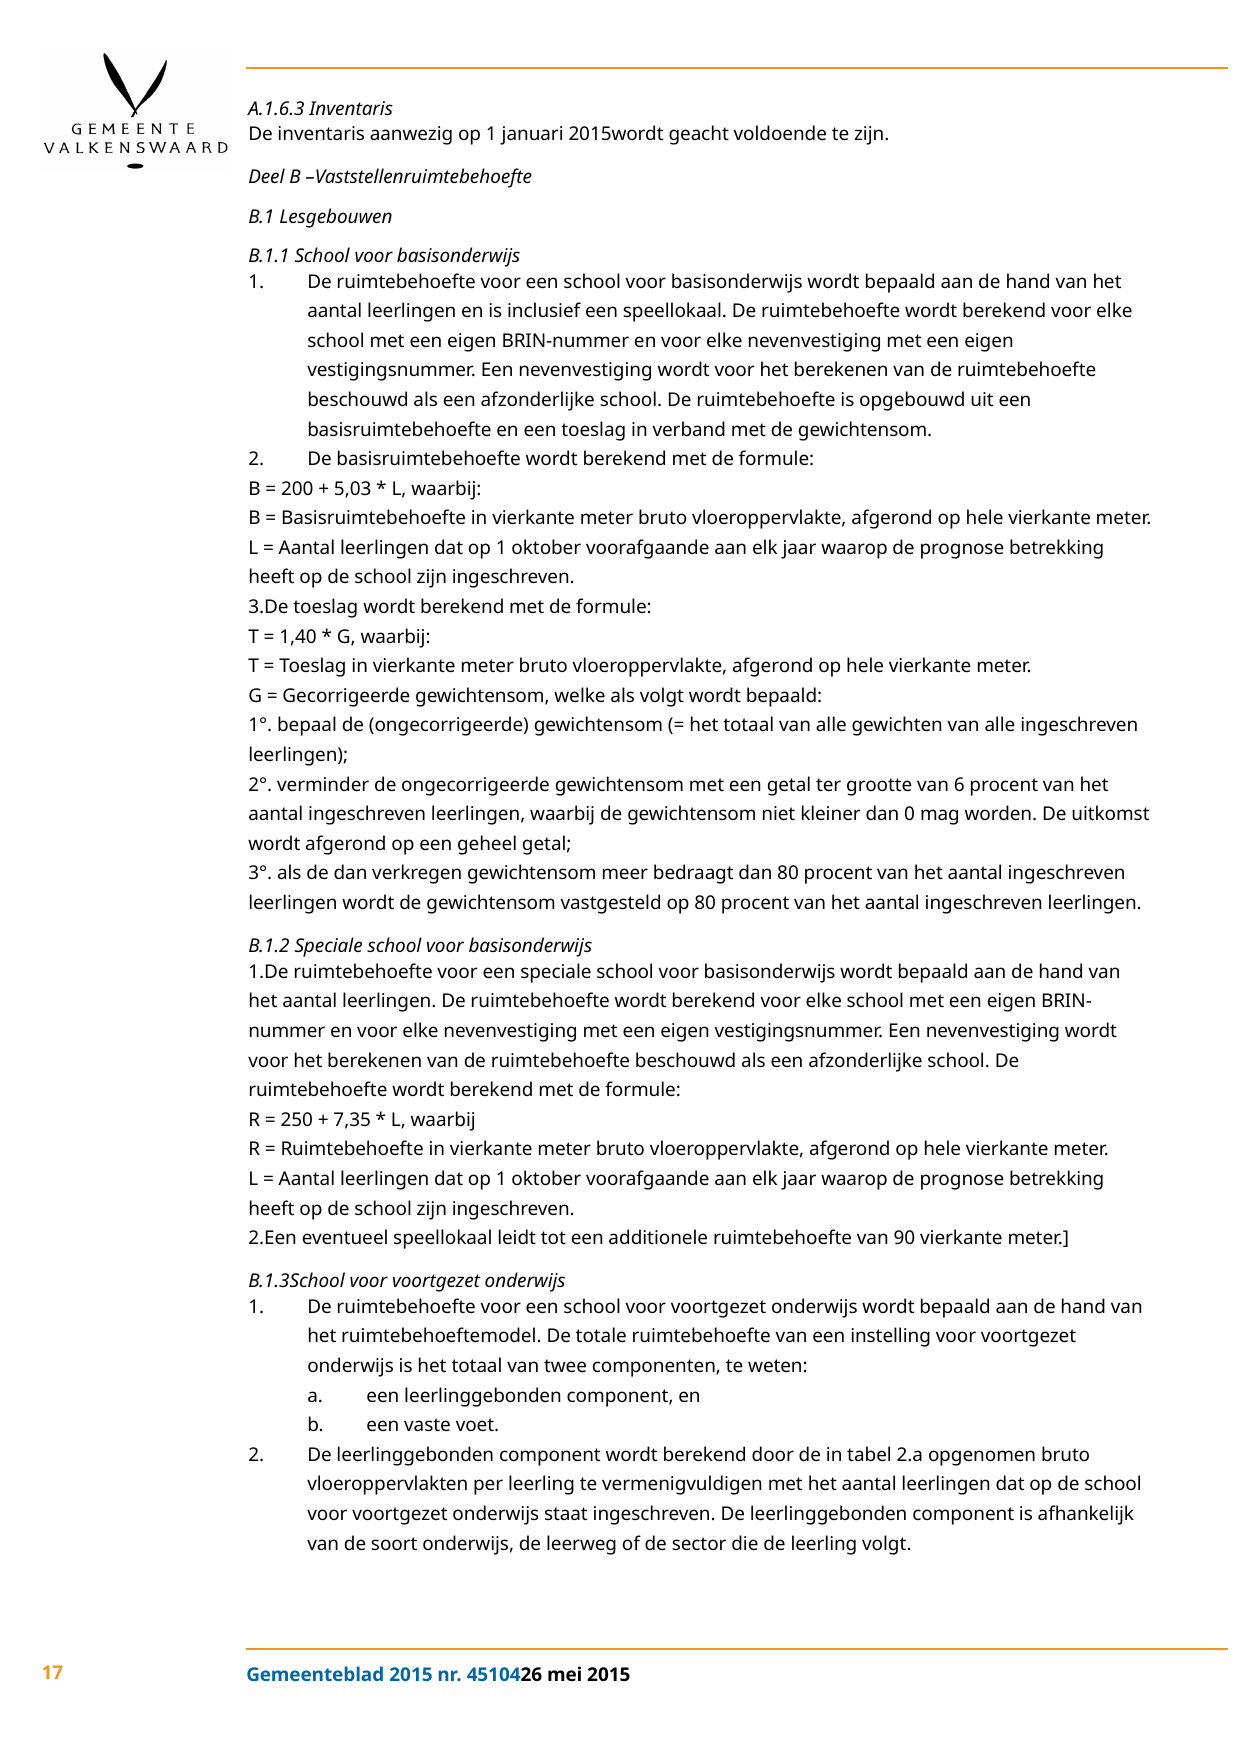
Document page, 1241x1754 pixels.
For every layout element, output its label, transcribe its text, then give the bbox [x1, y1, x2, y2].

text T = 1,40 * G, waarbij: [248, 623, 1152, 649]
list De leerlinggebonden component wordt berekend door de in tabel 2.a opgenomen bruto vloeroppervlakten per leerling te vermenigvuldigen met het aantal leerlingen dat op de school voor voortgezet onderwijs staat ingeschreven. De leerlinggebonden component is afhankelijk van de soort onderwijs, de leerweg of de sector die de leerling volgt. [248, 1441, 1152, 1556]
list De ruimtebehoefte voor een school voor voortgezet onderwijs wordt bepaald aan de hand van het ruimtebehoeftemodel. De totale ruimtebehoefte van een instelling voor voortgezet onderwijs is het totaal van twee componenten, te weten: [248, 1293, 1152, 1378]
text L = Aantal leerlingen dat op 1 oktober voorafgaande aan elk jaar waarop de prognose betrekking heeft op de school zijn ingeschreven. [248, 1165, 1152, 1220]
list De basisruimtebehoefte wordt berekend met de formule: [248, 445, 1152, 471]
text G = Gecorrigeerde gewichtensom, welke als volgt wordt bepaald: [248, 682, 1152, 708]
text B.1.1 School voor basisonderwijs [248, 242, 1152, 268]
text B.1.3School voor voortgezet onderwijs [248, 1267, 1152, 1293]
text 3°. als de dan verkregen gewichtensom meer bedraagt dan 80 procent van het aantal ingeschreven leerlingen wordt de gewichtensom vastgesteld op 80 procent van het aantal ingeschreven leerlingen. [248, 859, 1152, 915]
text B = Basisruimtebehoefte in vierkante meter bruto vloeroppervlakte, afgerond op hele vierkante meter. [248, 504, 1152, 530]
text B.1.2 Speciale school voor basisonderwijs [248, 932, 1152, 958]
text Deel B –Vaststellenruimtebehoefte [248, 164, 1152, 189]
text R = Ruimtebehoefte in vierkante meter bruto vloeroppervlakte, afgerond op hele vierkante meter. [248, 1136, 1152, 1161]
text 1.De ruimtebehoefte voor een speciale school voor basisonderwijs wordt bepaald aan de hand van het aantal leerlingen. De ruimtebehoefte wordt berekend voor elke school met een eigen BRIN-nummer en voor elke nevenvestiging met een eigen vestigingsnummer. Een nevenvestiging wordt voor het berekenen van de ruimtebehoefte beschouwd als een afzonderlijke school. De ruimtebehoefte wordt berekend met de formule: [248, 958, 1152, 1102]
text B.1 Lesgebouwen [248, 203, 1152, 229]
list een vaste voet. [307, 1411, 1152, 1437]
list een leerlinggebonden component, en [307, 1382, 1152, 1408]
text De inventaris aanwezig op 1 januari 2015wordt geacht voldoende te zijn. [248, 121, 1152, 146]
text 2.Een eventueel speellokaal leidt tot een additionele ruimtebehoefte van 90 vierkante meter.] [248, 1224, 1152, 1250]
text T = Toeslag in vierkante meter bruto vloeroppervlakte, afgerond op hele vierkante meter. [248, 652, 1152, 678]
text 1°. bepaal de (ongecorrigeerde) gewichtensom (= het totaal van alle gewichten van alle ingeschreven leerlingen); [248, 712, 1152, 767]
text R = 250 + 7,35 * L, waarbij [248, 1106, 1152, 1132]
text 2°. verminder de ongecorrigeerde gewichtensom met een getal ter grootte van 6 procent van het aantal ingeschreven leerlingen, waarbij de gewichtensom niet kleiner dan 0 mag worden. De uitkomst wordt afgerond op een geheel getal; [248, 771, 1152, 856]
text 3.De toeslag wordt berekend met de formule: [248, 593, 1152, 619]
text A.1.6.3 Inventaris [248, 95, 1152, 121]
text B = 200 + 5,03 * L, waarbij: [248, 475, 1152, 501]
picture [41, 47, 231, 172]
list De ruimtebehoefte voor een school voor basisonderwijs wordt bepaald aan de hand van het aantal leerlingen en is inclusief een speellokaal. De ruimtebehoefte wordt berekend voor elke school met een eigen BRIN-nummer en voor elke nevenvestiging met een eigen vestigingsnummer. Een nevenvestiging wordt voor het berekenen van de ruimtebehoefte beschouwd als een afzonderlijke school. De ruimtebehoefte is opgebouwd uit een basisruimtebehoefte en een toeslag in verband met de gewichtensom. [248, 268, 1152, 442]
text L = Aantal leerlingen dat op 1 oktober voorafgaande aan elk jaar waarop de prognose betrekking heeft op de school zijn ingeschreven. [248, 534, 1152, 589]
